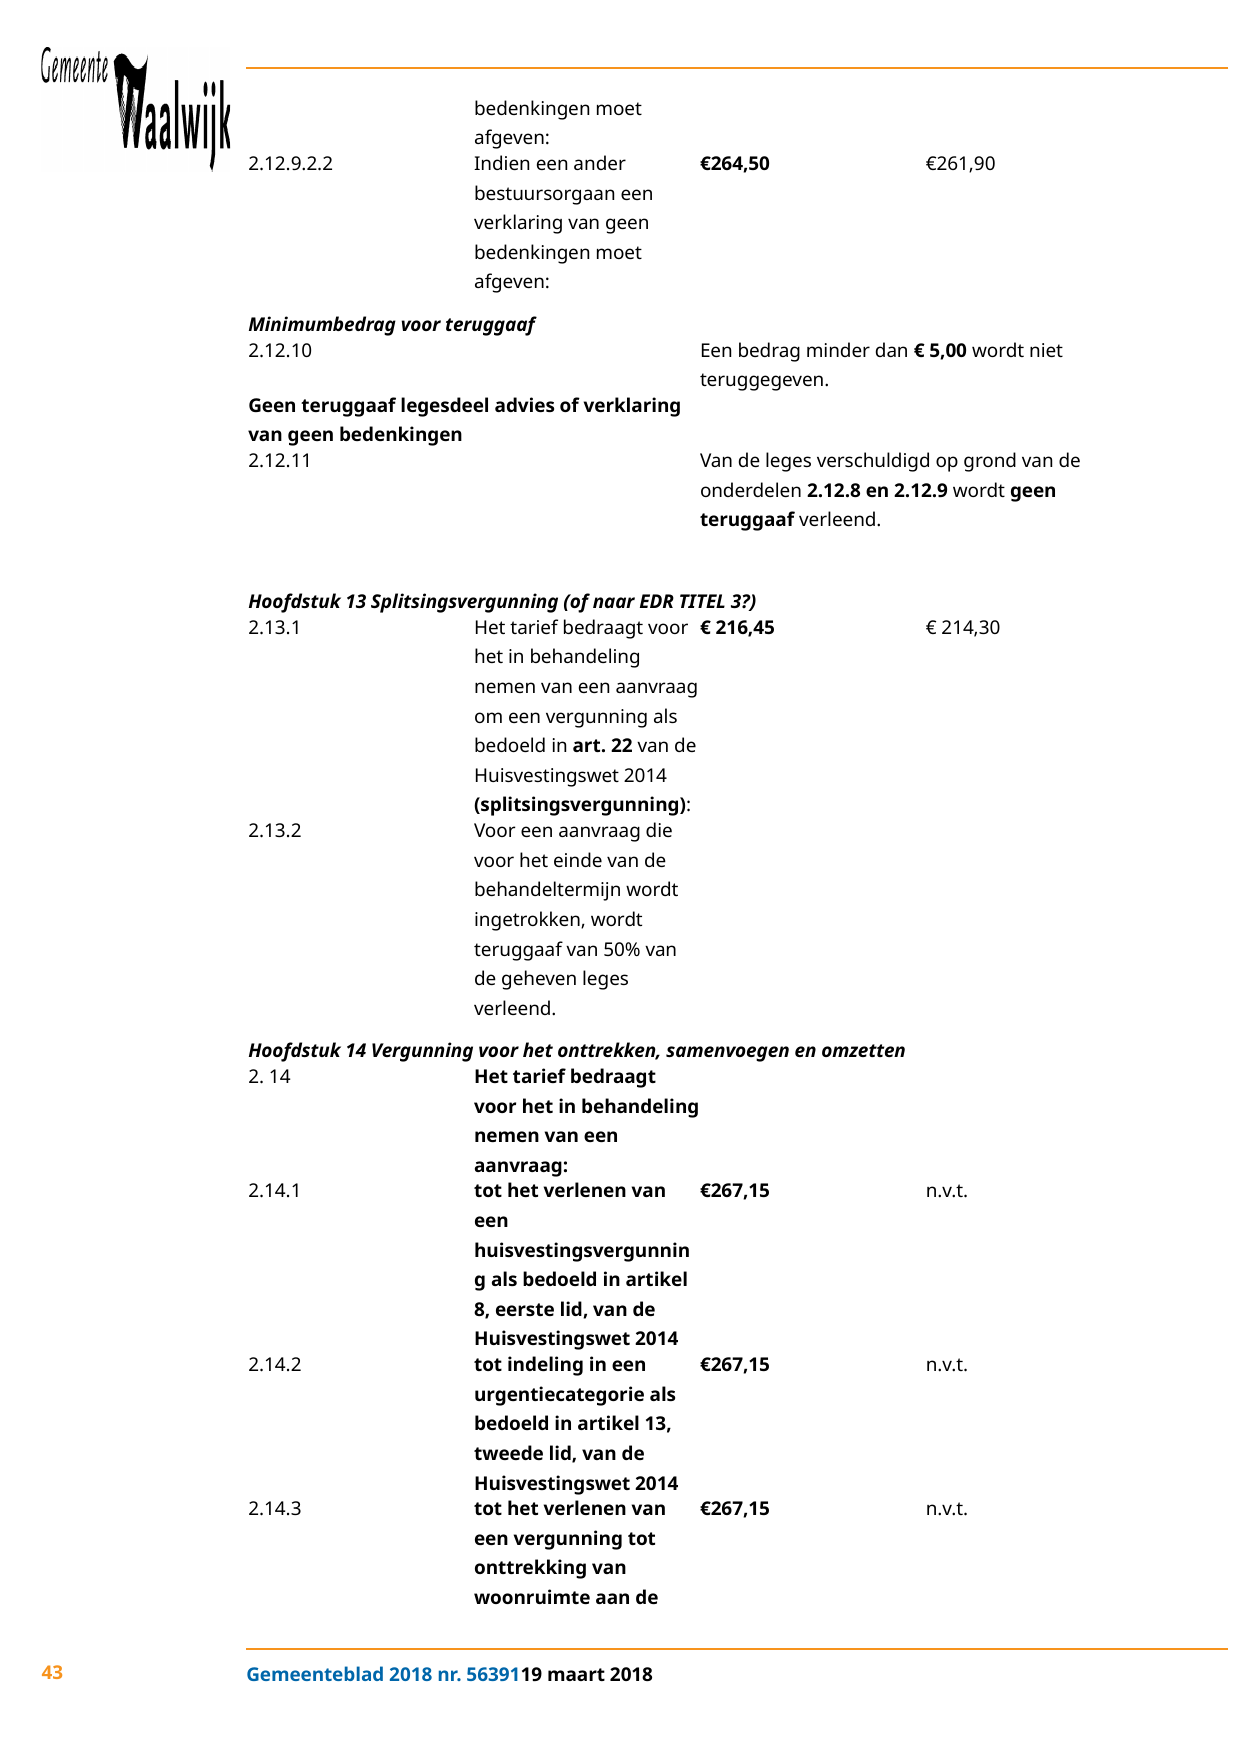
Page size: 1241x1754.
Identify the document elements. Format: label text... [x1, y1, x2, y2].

table_cell n.v.t. [926, 1351, 1152, 1495]
table_cell Geen teruggaaf legesdeel advies of verklaring van geen bedenkingen [248, 392, 700, 447]
table_header 2.13.1 [248, 614, 474, 817]
table_header Het tarief bedraagt voor het in behandeling nemen van een aanvraag om een vergunning als bedoeld in art. 22 van de Huisvestingswet 2014 (splitsingsvergunning): [474, 614, 700, 817]
table_cell [700, 95, 926, 150]
table_header € 214,30 [926, 614, 1152, 817]
table_header 2.12.10 [248, 337, 700, 392]
table_cell Voor een aanvraag die voor het einde van de behandeltermijn wordt ingetrokken, wordt teruggaaf van 50% van de geheven leges verleend. [474, 818, 700, 1021]
table_cell [926, 818, 1152, 1021]
table_cell 2.12.11 [248, 448, 700, 532]
table_cell tot het verlenen van een huisvestingsvergunning als bedoeld in artikel 8, eerste lid, van de Huisvestingswet 2014 [474, 1178, 700, 1351]
text Hoofdstuk 13 Splitsingsvergunning (of naar EDR TITEL 3?) [248, 588, 1152, 614]
table_header Een bedrag minder dan € 5,00 wordt niet teruggegeven. [700, 337, 1152, 392]
table_cell tot het verlenen van een vergunning tot onttrekking van woonruimte aan de [474, 1495, 700, 1604]
table_header Het tarief bedraagt voor het in behandeling nemen van een aanvraag: [474, 1063, 700, 1178]
table_cell [248, 95, 474, 150]
table_cell €267,15 [700, 1351, 926, 1495]
table_cell [700, 392, 1152, 447]
table_cell Indien een ander bestuursorgaan een verklaring van geen bedenkingen moet afgeven: [474, 150, 700, 294]
table_header [926, 1063, 1152, 1178]
table_cell €264,50 [700, 150, 926, 294]
table_cell €267,15 [700, 1178, 926, 1351]
picture [41, 47, 231, 172]
table_cell bedenkingen moet afgeven: [474, 95, 700, 150]
table_header [700, 1063, 926, 1178]
table_cell €267,15 [700, 1495, 926, 1604]
table_header € 216,45 [700, 614, 926, 817]
table_cell tot indeling in een urgentiecategorie als bedoeld in artikel 13, tweede lid, van de Huisvestingswet 2014 [474, 1351, 700, 1495]
table_cell 2.14.2 [248, 1351, 474, 1495]
table_cell [926, 95, 1152, 150]
table_cell 2.14.1 [248, 1178, 474, 1351]
text Minimumbedrag voor teruggaaf [248, 311, 1152, 337]
table_cell Van de leges verschuldigd op grond van de onderdelen 2.12.8 en 2.12.9 wordt geen teruggaaf verleend. [700, 448, 1152, 532]
table_cell 2.14.3 [248, 1495, 474, 1604]
table_cell n.v.t. [926, 1495, 1152, 1604]
table_cell €261,90 [926, 150, 1152, 294]
table_cell 2.13.2 [248, 818, 474, 1021]
table_cell n.v.t. [926, 1178, 1152, 1351]
text Hoofdstuk 14 Vergunning voor het onttrekken, samenvoegen en omzetten [248, 1037, 1152, 1063]
table_cell [700, 818, 926, 1021]
table_header 2. 14 [248, 1063, 474, 1178]
table_cell 2.12.9.2.2 [248, 150, 474, 294]
